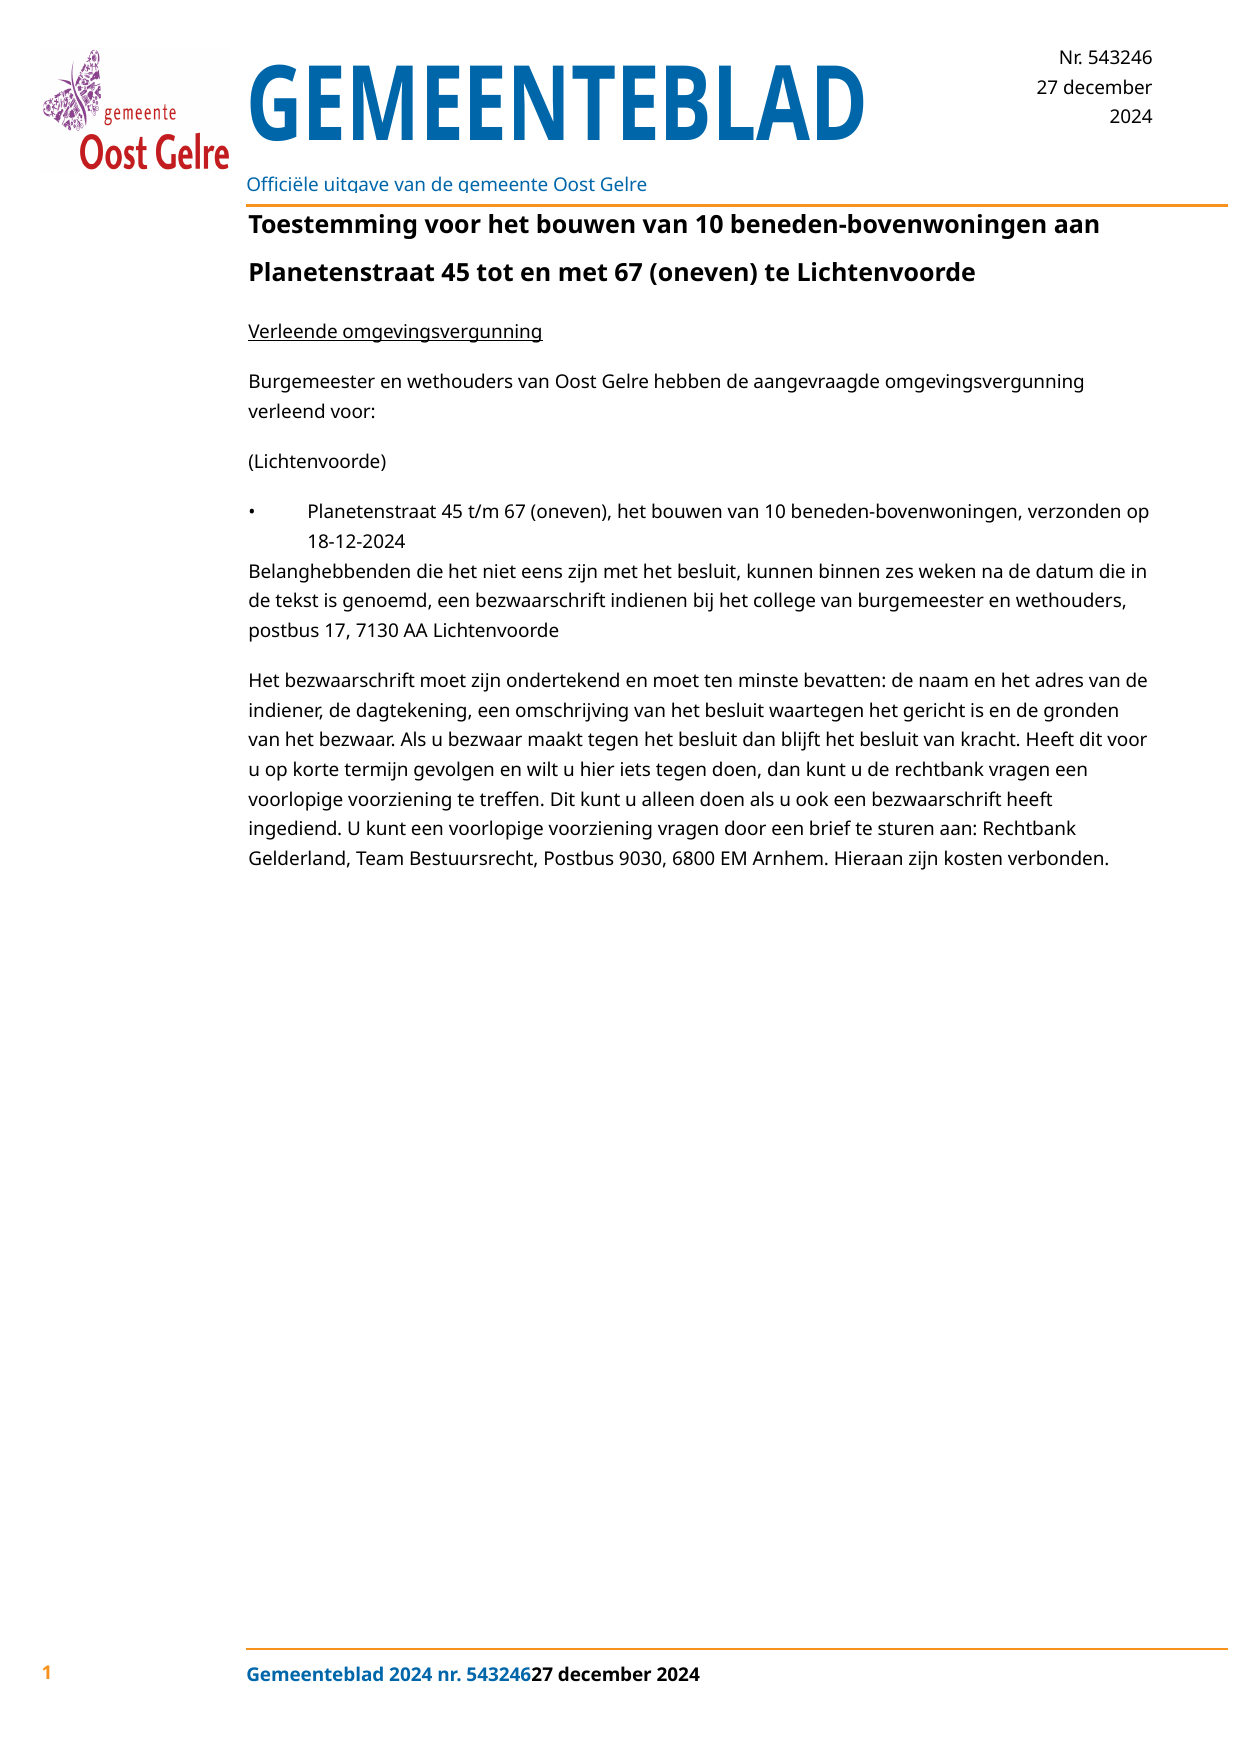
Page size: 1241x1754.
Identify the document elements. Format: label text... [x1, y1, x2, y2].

text Toestemming voor het bouwen van 10 beneden-bovenwoningen aan Planetenstraat 45 tot en met 67 (oneven) te Lichtenvoorde [248, 207, 1152, 288]
text (Lichtenvoorde) [248, 448, 1152, 474]
picture [41, 47, 231, 172]
list Planetenstraat 45 t/m 67 (oneven), het bouwen van 10 beneden-bovenwoningen, verzonden op 18-12-2024 [248, 499, 1152, 554]
text Belanghebbenden die het niet eens zijn met het besluit, kunnen binnen zes weken na de datum die in de tekst is genoemd, een bezwaarschrift indienen bij het college van burgemeester en wethouders, postbus 17, 7130 AA Lichtenvoorde [248, 558, 1152, 643]
text Verleende omgevingsvergunning [248, 318, 1152, 344]
text Het bezwaarschrift moet zijn ondertekend en moet ten minste bevatten: de naam en het adres van de indiener, de dagtekening, een omschrijving van het besluit waartegen het gericht is en de gronden van het bezwaar. Als u bezwaar maakt tegen het besluit dan blijft het besluit van kracht. Heeft dit voor u op korte termijn gevolgen en wilt u hier iets tegen doen, dan kunt u de rechtbank vragen een voorlopige voorziening te treffen. Dit kunt u alleen doen als u ook een bezwaarschrift heeft ingediend. U kunt een voorlopige voorziening vragen door een brief te sturen aan: Rechtbank Gelderland, Team Bestuursrecht, Postbus 9030, 6800 EM Arnhem. Hieraan zijn kosten verbonden. [248, 667, 1152, 871]
text Burgemeester en wethouders van Oost Gelre hebben de aangevraagde omgevingsvergunning verleend voor: [248, 368, 1152, 424]
